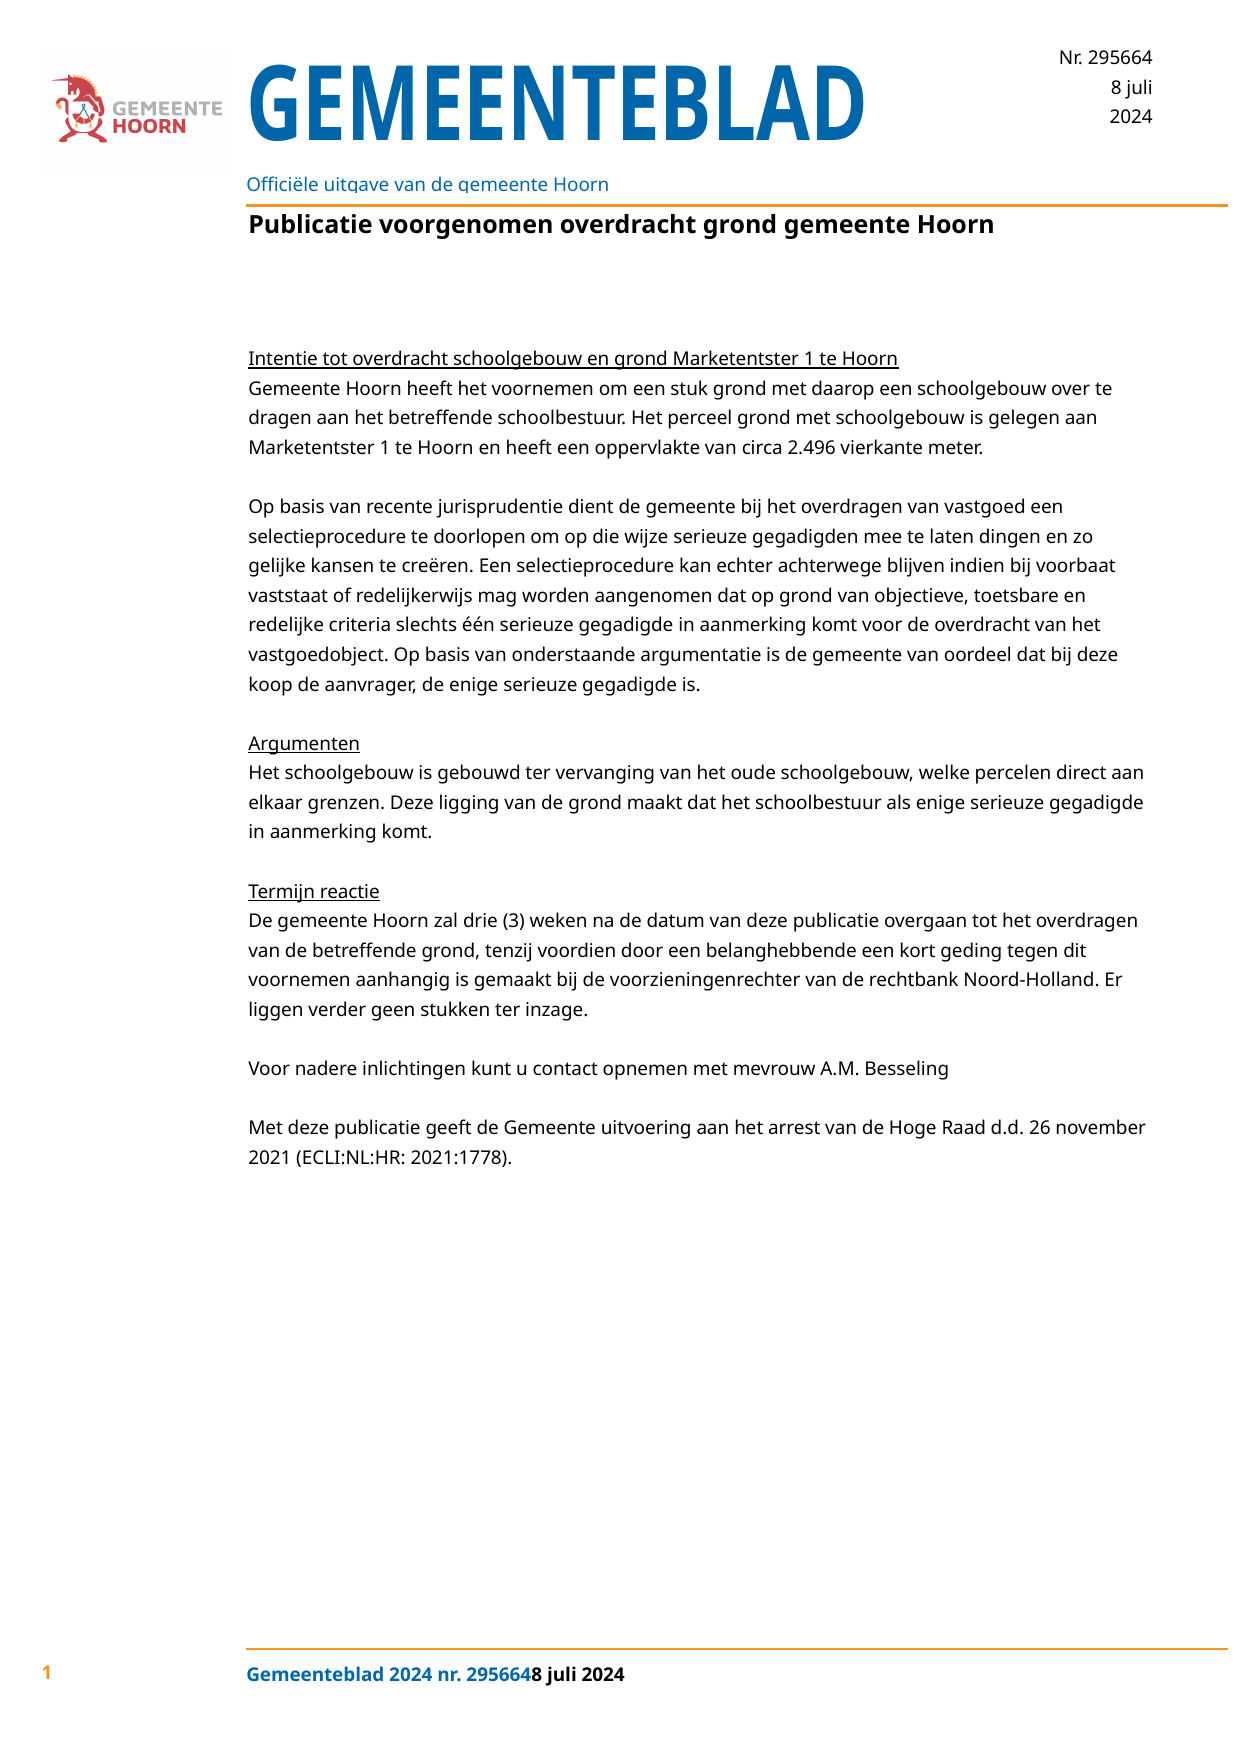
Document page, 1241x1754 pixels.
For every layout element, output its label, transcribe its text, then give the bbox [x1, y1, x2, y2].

picture [41, 47, 231, 172]
text Argumenten [248, 730, 1152, 756]
text Met deze publicatie geeft de Gemeente uitvoering aan het arrest van de Hoge Raad d.d. 26 november 2021 (ECLI:NL:HR: 2021:1778). [248, 1114, 1152, 1170]
text Intentie tot overdracht schoolgebouw en grond Marketentster 1 te Hoorn [248, 345, 1152, 371]
text Voor nadere inlichtingen kunt u contact opnemen met mevrouw A.M. Besseling [248, 1055, 1152, 1081]
text De gemeente Hoorn zal drie (3) weken na de datum van deze publicatie overgaan tot het overdragen van de betreffende grond, tenzij voordien door een belanghebbende een kort geding tegen dit voornemen aanhangig is gemaakt bij de voorzieningenrechter van de rechtbank Noord-Holland. Er liggen verder geen stukken ter inzage. [248, 907, 1152, 1022]
text Het schoolgebouw is gebouwd ter vervanging van het oude schoolgebouw, welke percelen direct aan elkaar grenzen. Deze ligging van de grond maakt dat het schoolbestuur als enige serieuze gegadigde in aanmerking komt. [248, 759, 1152, 844]
text Termijn reactie [248, 878, 1152, 903]
text Op basis van recente jurisprudentie dient de gemeente bij het overdragen van vastgoed een selectieprocedure te doorlopen om op die wijze serieuze gegadigden mee te laten dingen en zo gelijke kansen te creëren. Een selectieprocedure kan echter achterwege blijven indien bij voorbaat vaststaat of redelijkerwijs mag worden aangenomen dat op grond van objectieve, toetsbare en redelijke criteria slechts één serieuze gegadigde in aanmerking komt voor de overdracht van het vastgoedobject. Op basis van onderstaande argumentatie is de gemeente van oordeel dat bij deze koop de aanvrager, de enige serieuze gegadigde is. [248, 493, 1152, 696]
text Publicatie voorgenomen overdracht grond gemeente Hoorn [248, 207, 1152, 241]
text Gemeente Hoorn heeft het voornemen om een stuk grond met daarop een schoolgebouw over te dragen aan het betreffende schoolbestuur. Het perceel grond met schoolgebouw is gelegen aan Marketentster 1 te Hoorn en heeft een oppervlakte van circa 2.496 vierkante meter. [248, 375, 1152, 460]
